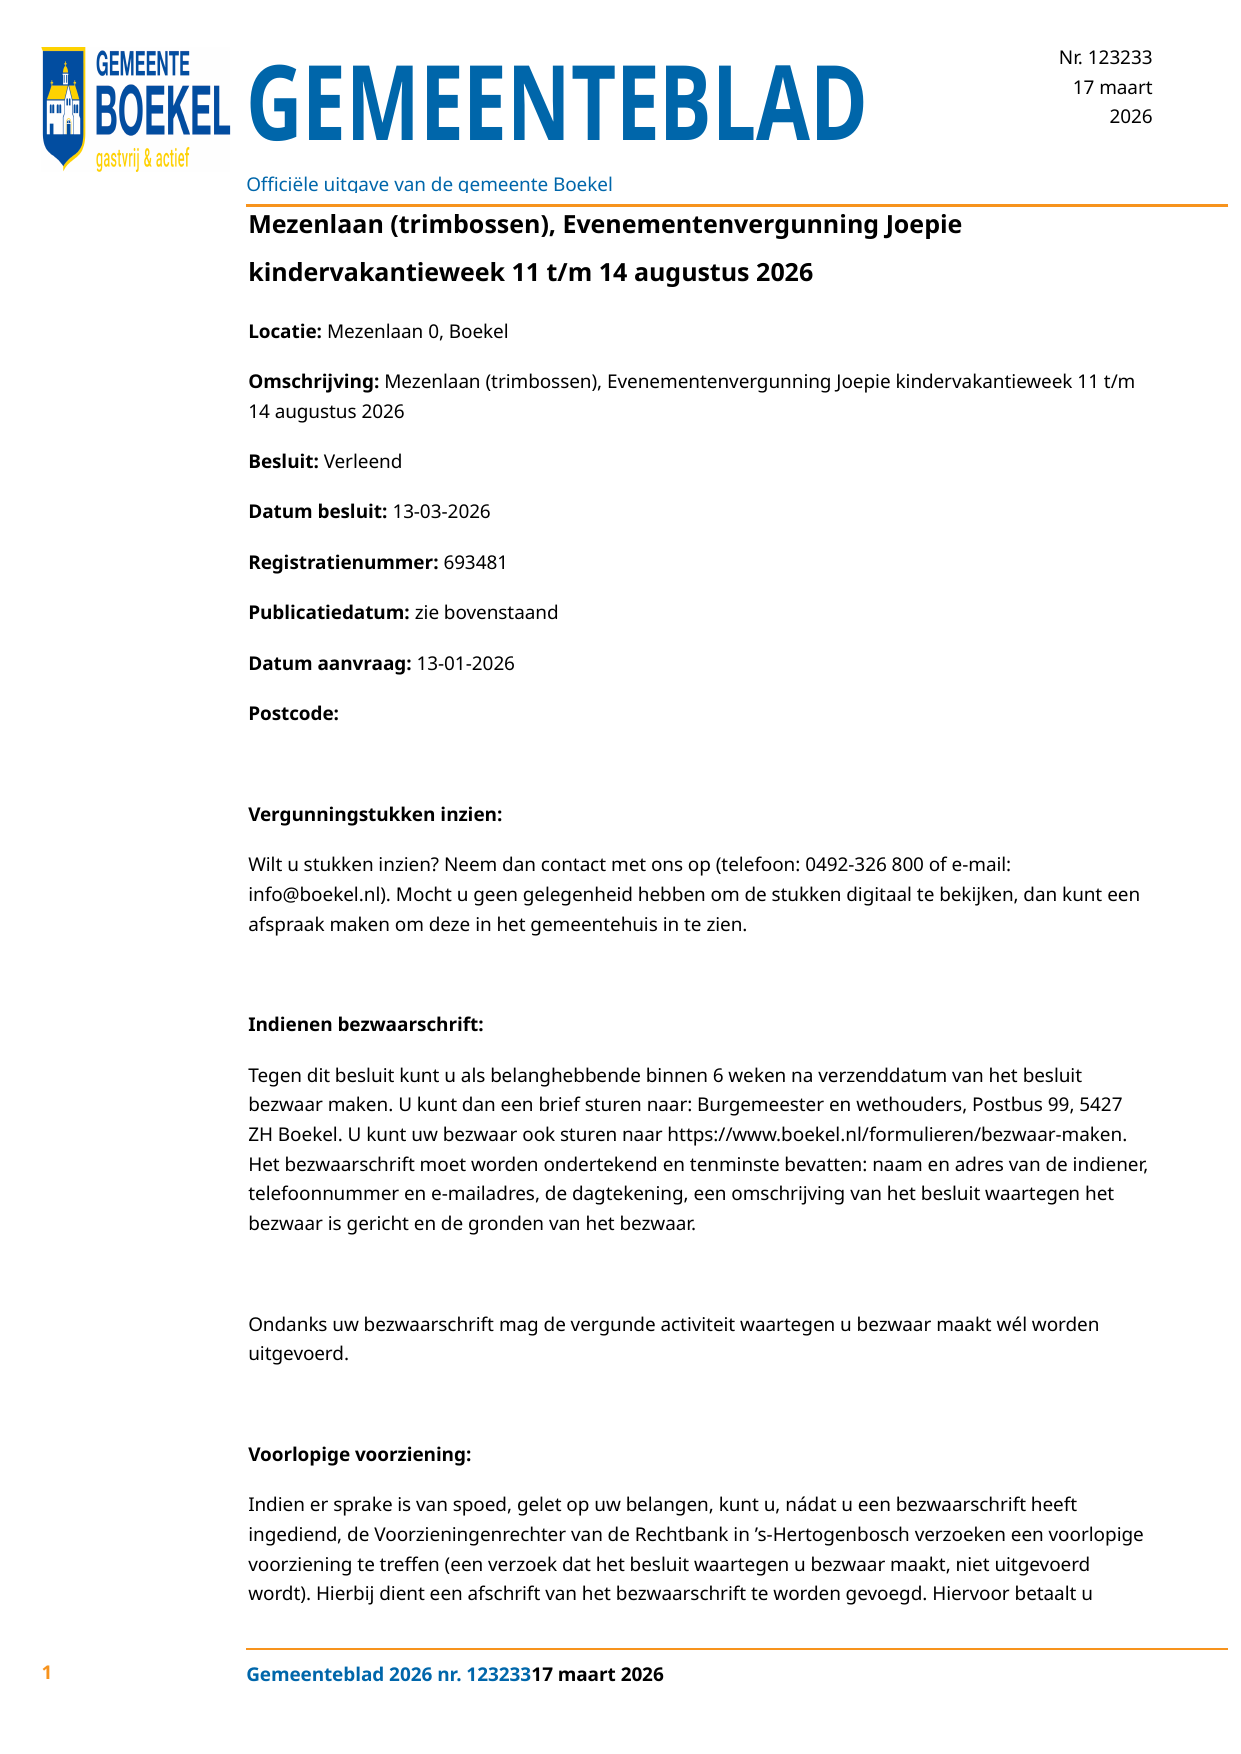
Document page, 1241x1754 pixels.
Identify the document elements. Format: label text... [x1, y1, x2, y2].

text Datum besluit: 13-03-2026 [248, 499, 1152, 524]
text Datum aanvraag: 13-01-2026 [248, 650, 1152, 676]
text Voorlopige voorziening: [248, 1441, 1152, 1467]
text Besluit: Verleend [248, 448, 1152, 474]
text Omschrijving: Mezenlaan (trimbossen), Evenementenvergunning Joepie kindervakantieweek 11 t/m 14 augustus 2026 [248, 368, 1152, 424]
text Wilt u stukken inzien? Neem dan contact met ons op (telefoon: 0492-326 800 of e-mail: info@boekel.nl). Mocht u geen gelegenheid hebben om de stukken digitaal te bekijken, dan kunt een afspraak maken om deze in het gemeentehuis in te zien. [248, 852, 1152, 937]
text Tegen dit besluit kunt u als belanghebbende binnen 6 weken na verzenddatum van het besluit bezwaar maken. U kunt dan een brief sturen naar: Burgemeester en wethouders, Postbus 99, 5427 ZH Boekel. U kunt uw bezwaar ook sturen naar https://www.boekel.nl/formulieren/bezwaar-maken. Het bezwaarschrift moet worden ondertekend en tenminste bevatten: naam en adres van de indiener, telefoonnummer en e-mailadres, de dagtekening, een omschrijving van het besluit waartegen het bezwaar is gericht en de gronden van het bezwaar. [248, 1062, 1152, 1236]
text Publicatiedatum: zie bovenstaand [248, 599, 1152, 625]
text Postcode: [248, 700, 1152, 726]
text Mezenlaan (trimbossen), Evenementenvergunning Joepie kindervakantieweek 11 t/m 14 augustus 2026 [248, 207, 1152, 288]
text Indienen bezwaarschrift: [248, 1012, 1152, 1037]
text Vergunningstukken inzien: [248, 801, 1152, 827]
picture [41, 47, 231, 172]
text Locatie: Mezenlaan 0, Boekel [248, 318, 1152, 344]
text Registratienummer: 693481 [248, 549, 1152, 575]
text Ondanks uw bezwaarschrift mag de vergunde activiteit waartegen u bezwaar maakt wél worden uitgevoerd. [248, 1311, 1152, 1366]
text Indien er sprake is van spoed, gelet op uw belangen, kunt u, nádat u een bezwaarschrift heeft ingediend, de Voorzieningenrechter van de Rechtbank in ’s-Hertogenbosch verzoeken een voorlopige voorziening te treffen (een verzoek dat het besluit waartegen u bezwaar maakt, niet uitgevoerd wordt). Hierbij dient een afschrift van het bezwaarschrift te worden gevoegd. Hiervoor betaalt u [248, 1492, 1152, 1606]
